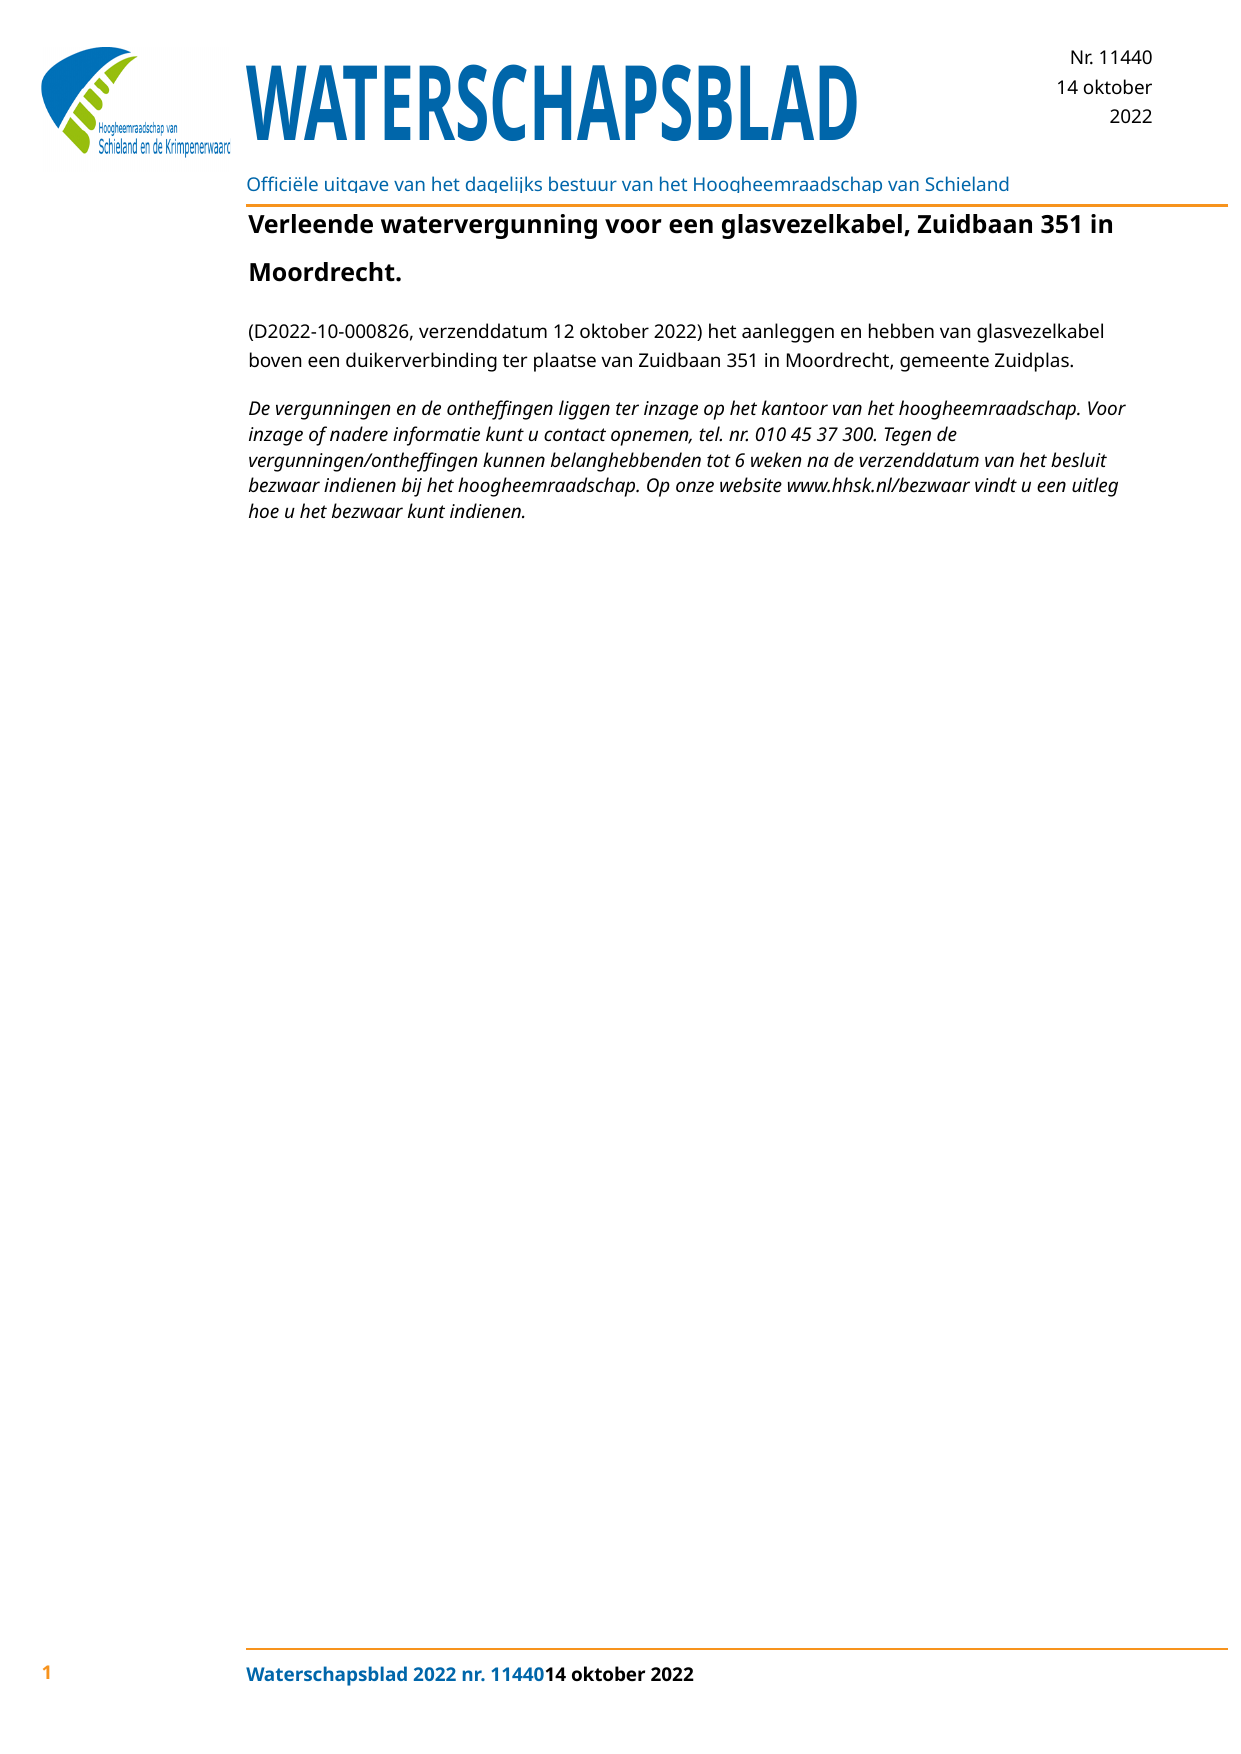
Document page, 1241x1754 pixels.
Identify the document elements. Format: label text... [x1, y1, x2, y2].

text Verleende watervergunning voor een glasvezelkabel, Zuidbaan 351 in Moordrecht. [248, 207, 1152, 288]
text De vergunningen en de ontheffingen liggen ter inzage op het kantoor van het hoogheemraadschap. Voor inzage of nadere informatie kunt u contact opnemen, tel. nr. 010 45 37 300. Tegen de vergunningen/ontheffingen kunnen belanghebbenden tot 6 weken na de verzenddatum van het besluit bezwaar indienen bij het hoogheemraadschap. Op onze website www.hhsk.nl/bezwaar vindt u een uitleg hoe u het bezwaar kunt indienen. [248, 395, 1152, 524]
picture [41, 47, 231, 172]
text (D2022-10-000826, verzenddatum 12 oktober 2022) het aanleggen en hebben van glasvezelkabel boven een duikerverbinding ter plaatse van Zuidbaan 351 in Moordrecht, gemeente Zuidplas. [248, 318, 1152, 373]
